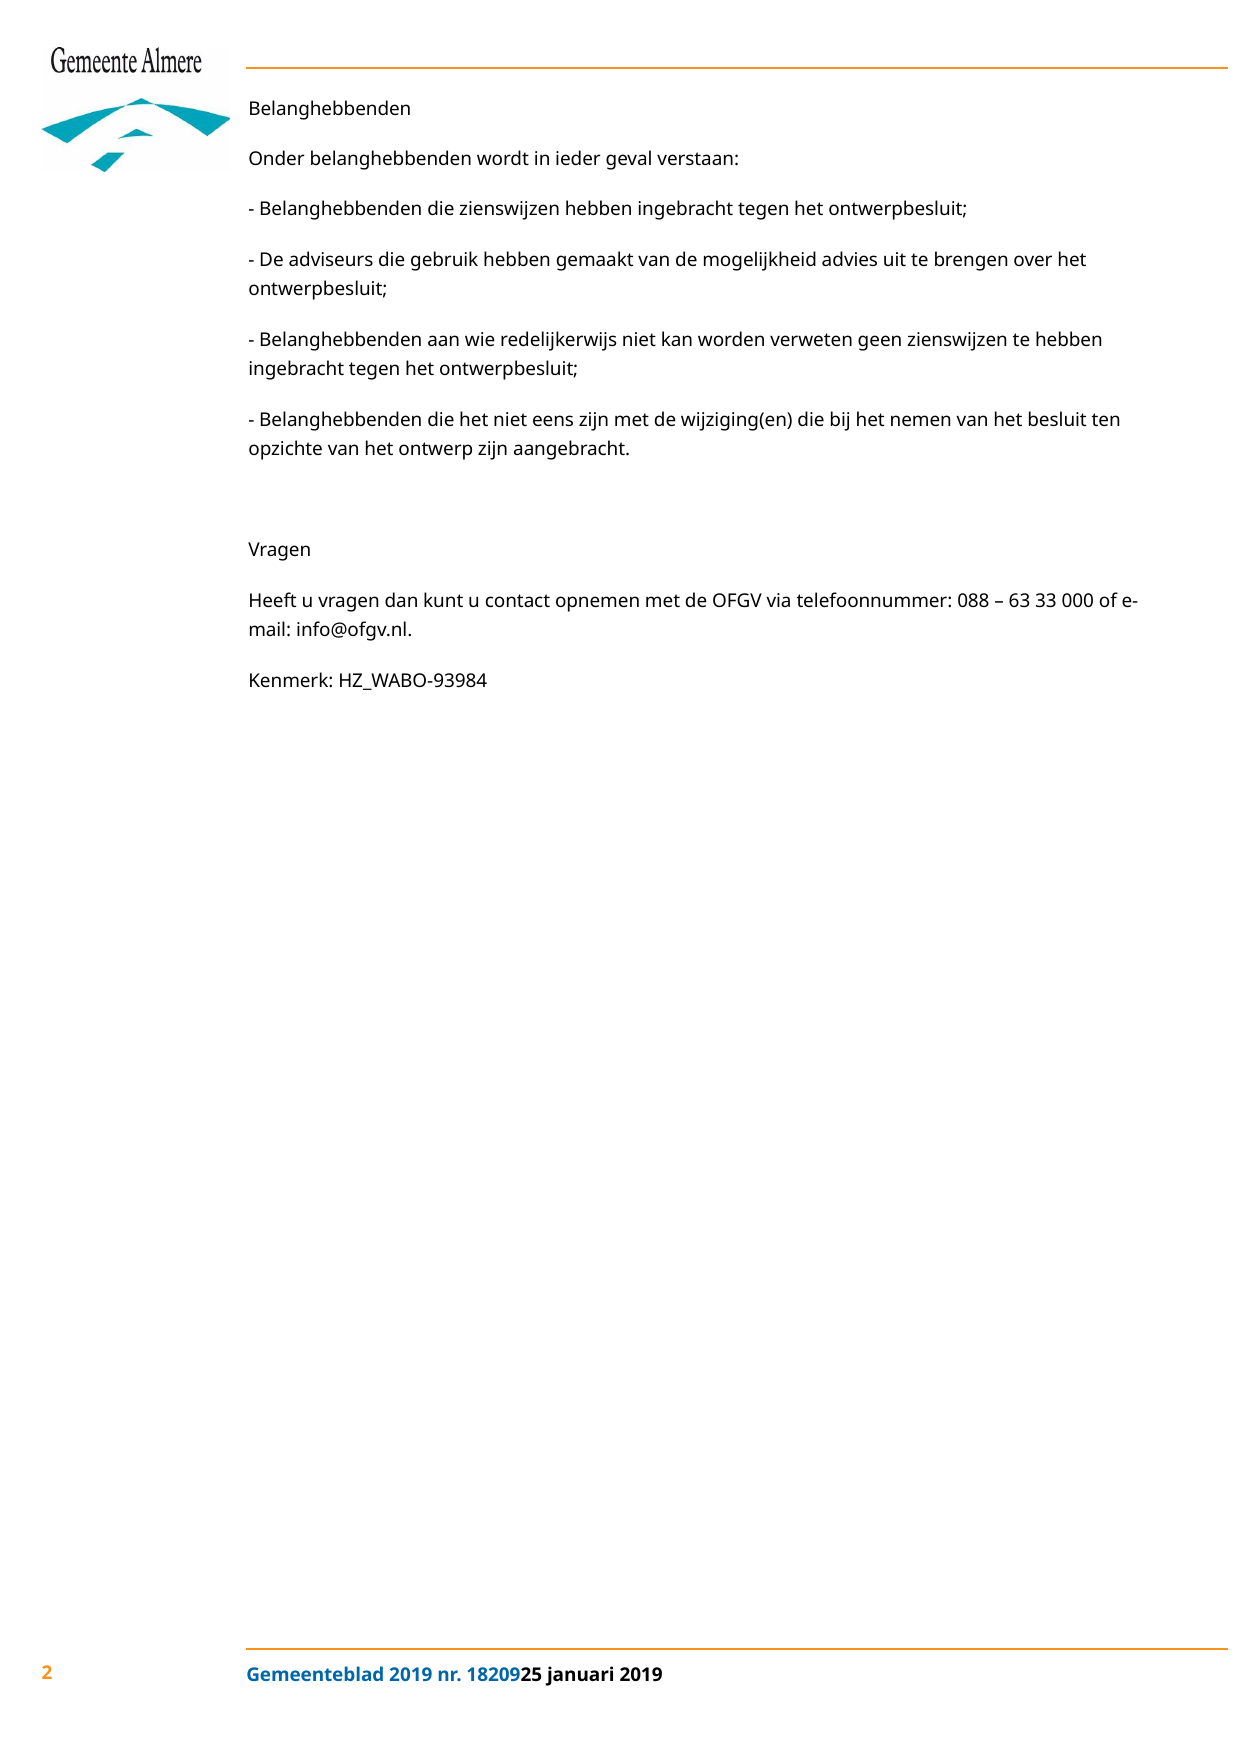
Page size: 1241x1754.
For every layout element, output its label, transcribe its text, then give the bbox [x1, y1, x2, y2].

text - Belanghebbenden die zienswijzen hebben ingebracht tegen het ontwerpbesluit; [248, 196, 1152, 221]
text Vragen [248, 536, 1152, 562]
text Onder belanghebbenden wordt in ieder geval verstaan: [248, 145, 1152, 171]
text - Belanghebbenden aan wie redelijkerwijs niet kan worden verweten geen zienswijzen te hebben ingebracht tegen het ontwerpbesluit; [248, 326, 1152, 381]
text - De adviseurs die gebruik hebben gemaakt van de mogelijkheid advies uit te brengen over het ontwerpbesluit; [248, 246, 1152, 301]
text - Belanghebbenden die het niet eens zijn met de wijziging(en) die bij het nemen van het besluit ten opzichte van het ontwerp zijn aangebracht. [248, 406, 1152, 461]
text Heeft u vragen dan kunt u contact opnemen met de OFGV via telefoonnummer: 088 – 63 33 000 of e-mail: info@ofgv.nl. [248, 587, 1152, 642]
picture [41, 47, 231, 172]
text Kenmerk: HZ_WABO-93984 [248, 667, 1152, 693]
text Belanghebbenden [248, 95, 1152, 121]
